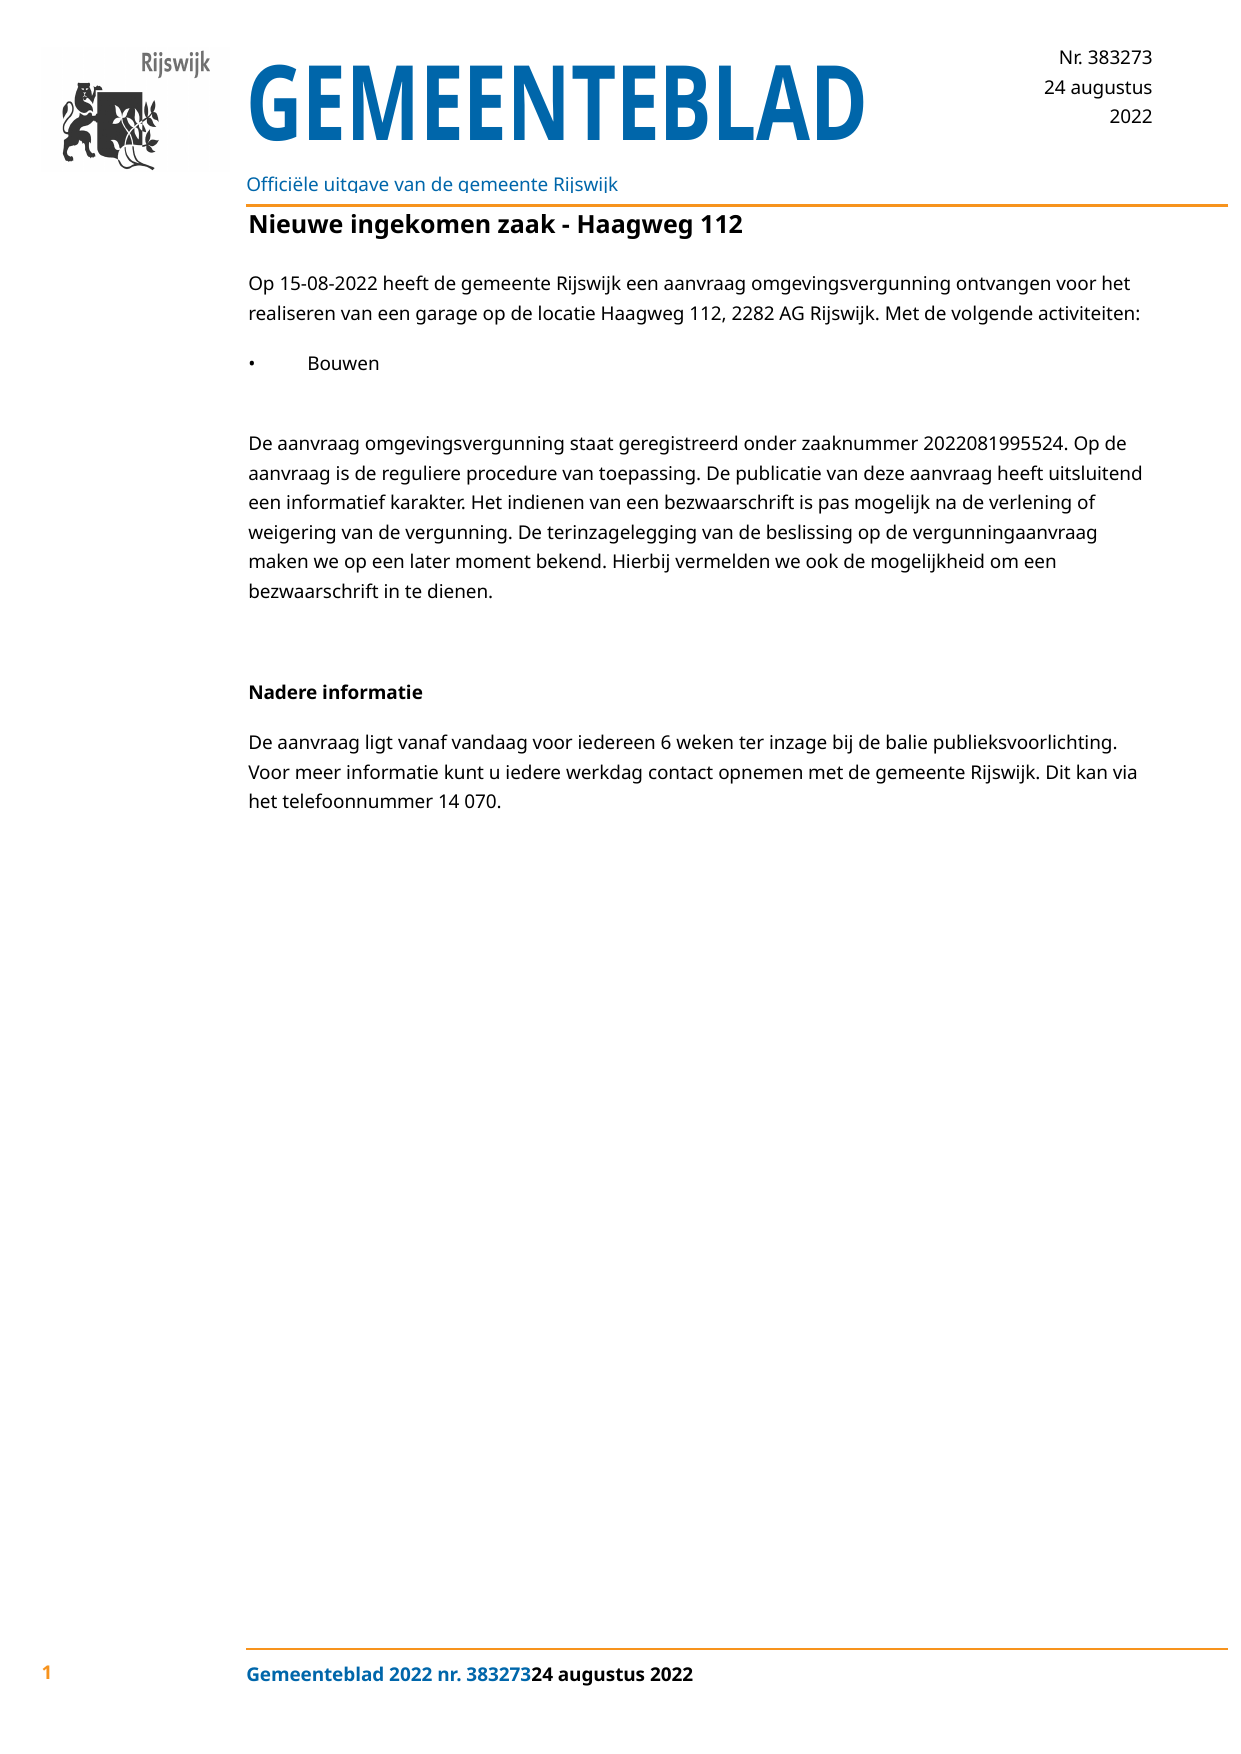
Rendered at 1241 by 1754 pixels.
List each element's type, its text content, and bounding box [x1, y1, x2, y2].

text Op 15-08-2022 heeft de gemeente Rijswijk een aanvraag omgevingsvergunning ontvangen voor het realiseren van een garage op de locatie Haagweg 112, 2282 AG Rijswijk. Met de volgende activiteiten: [248, 270, 1152, 326]
text De aanvraag omgevingsvergunning staat geregistreerd onder zaaknummer 2022081995524. Op de aanvraag is de reguliere procedure van toepassing. De publicatie van deze aanvraag heeft uitsluitend een informatief karakter. Het indienen van een bezwaarschrift is pas mogelijk na de verlening of weigering van de vergunning. De terinzagelegging van de beslissing op de vergunningaanvraag maken we op een later moment bekend. Hierbij vermelden we ook de mogelijkheid om een bezwaarschrift in te dienen. [248, 430, 1152, 604]
text Nieuwe ingekomen zaak - Haagweg 112 [248, 207, 1152, 241]
list Bouwen [248, 350, 1152, 376]
text De aanvraag ligt vanaf vandaag voor iedereen 6 weken ter inzage bij de balie publieksvoorlichting. Voor meer informatie kunt u iedere werkdag contact opnemen met de gemeente Rijswijk. Dit kan via het telefoonnummer 14 070. [248, 729, 1152, 814]
picture [41, 47, 231, 172]
text Nadere informatie [248, 679, 1152, 705]
